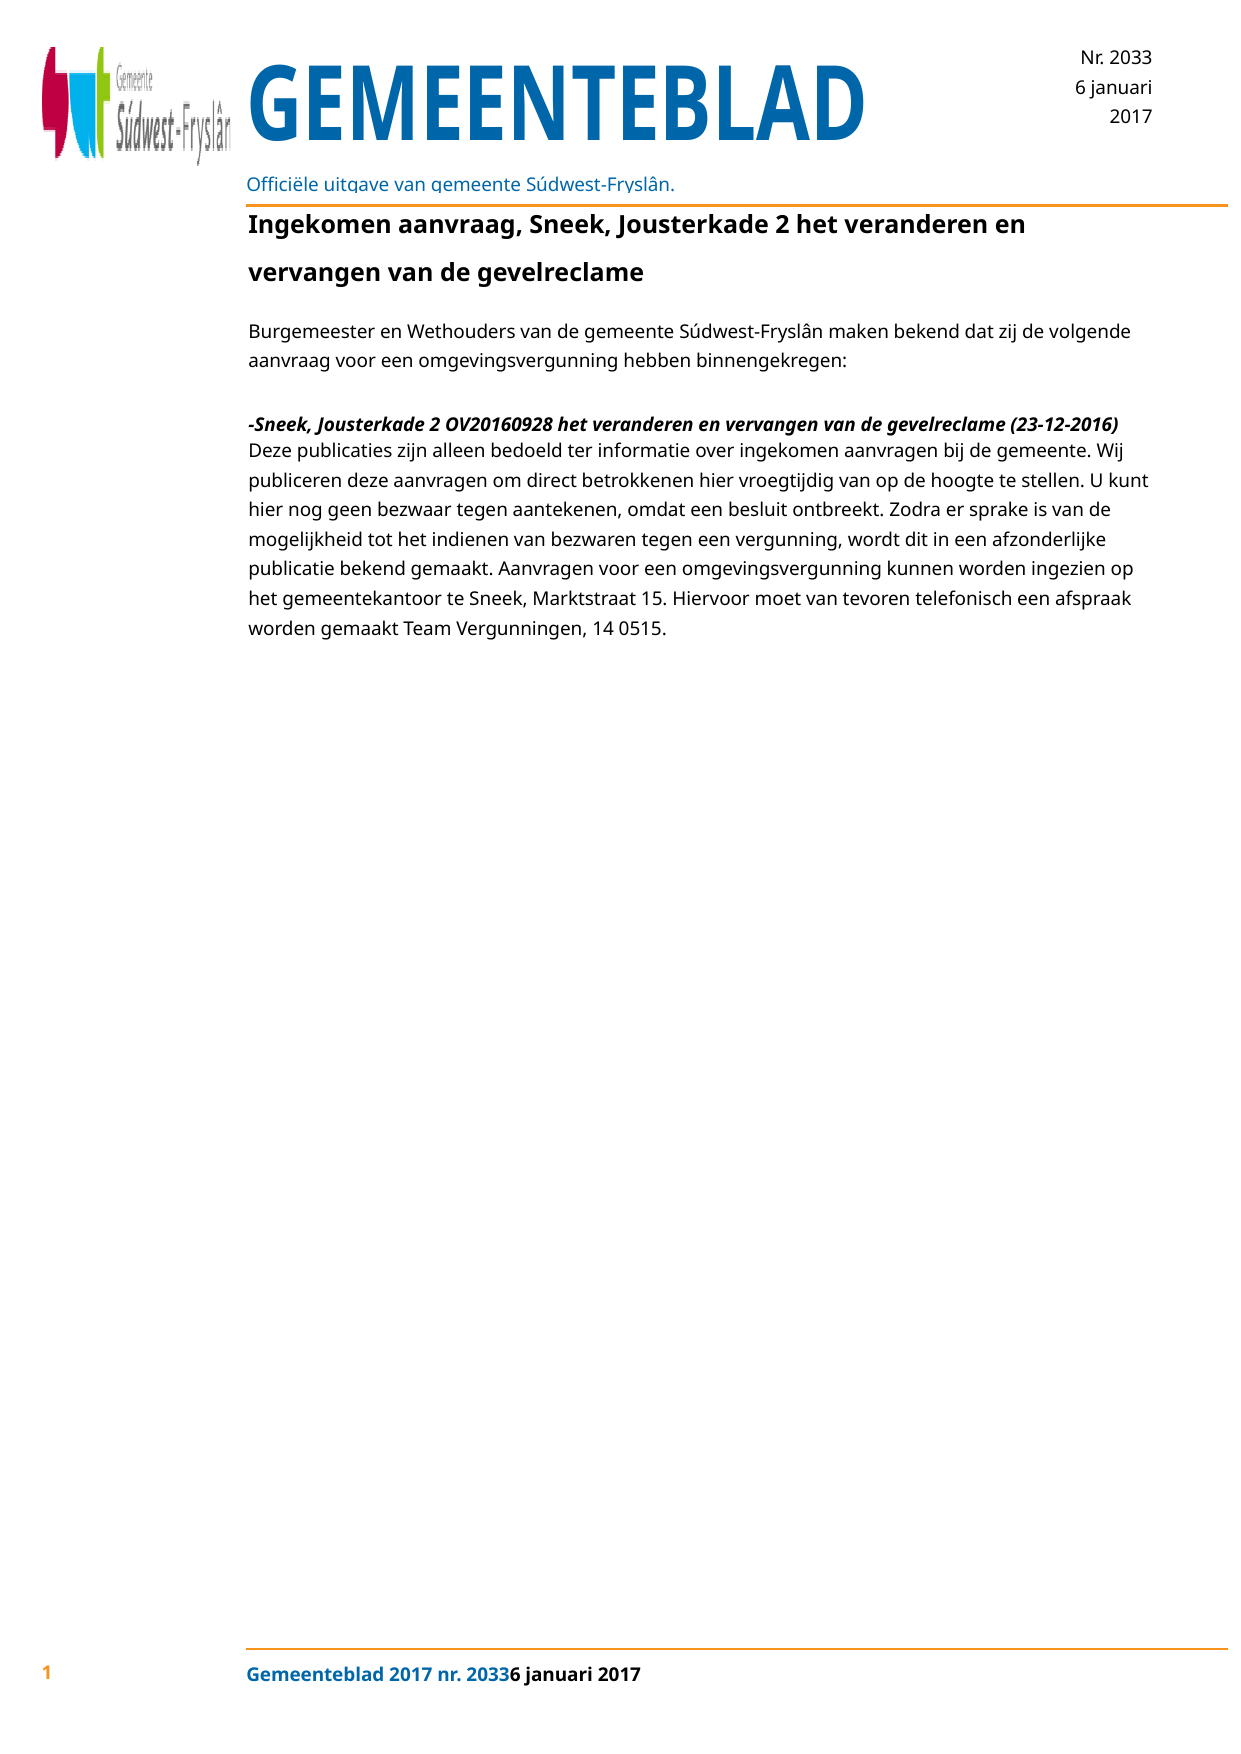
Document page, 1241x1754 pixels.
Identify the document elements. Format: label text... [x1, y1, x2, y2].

text Burgemeester en Wethouders van de gemeente Súdwest-Fryslân maken bekend dat zij de volgende aanvraag voor een omgevingsvergunning hebben binnengekregen: [248, 318, 1152, 373]
text -Sneek, Jousterkade 2 OV20160928 het veranderen en vervangen van de gevelreclame (23-12-2016) [248, 411, 1152, 437]
picture [41, 47, 231, 172]
text Ingekomen aanvraag, Sneek, Jousterkade 2 het veranderen en vervangen van de gevelreclame [248, 207, 1152, 288]
text Deze publicaties zijn alleen bedoeld ter informatie over ingekomen aanvragen bij de gemeente. Wij publiceren deze aanvragen om direct betrokkenen hier vroegtijdig van op de hoogte te stellen. U kunt hier nog geen bezwaar tegen aantekenen, omdat een besluit ontbreekt. Zodra er sprake is van de mogelijkheid tot het indienen van bezwaren tegen een vergunning, wordt dit in een afzonderlijke publicatie bekend gemaakt. Aanvragen voor een omgevingsvergunning kunnen worden ingezien op het gemeentekantoor te Sneek, Marktstraat 15. Hiervoor moet van tevoren telefonisch een afspraak worden gemaakt Team Vergunningen, 14 0515. [248, 437, 1152, 640]
